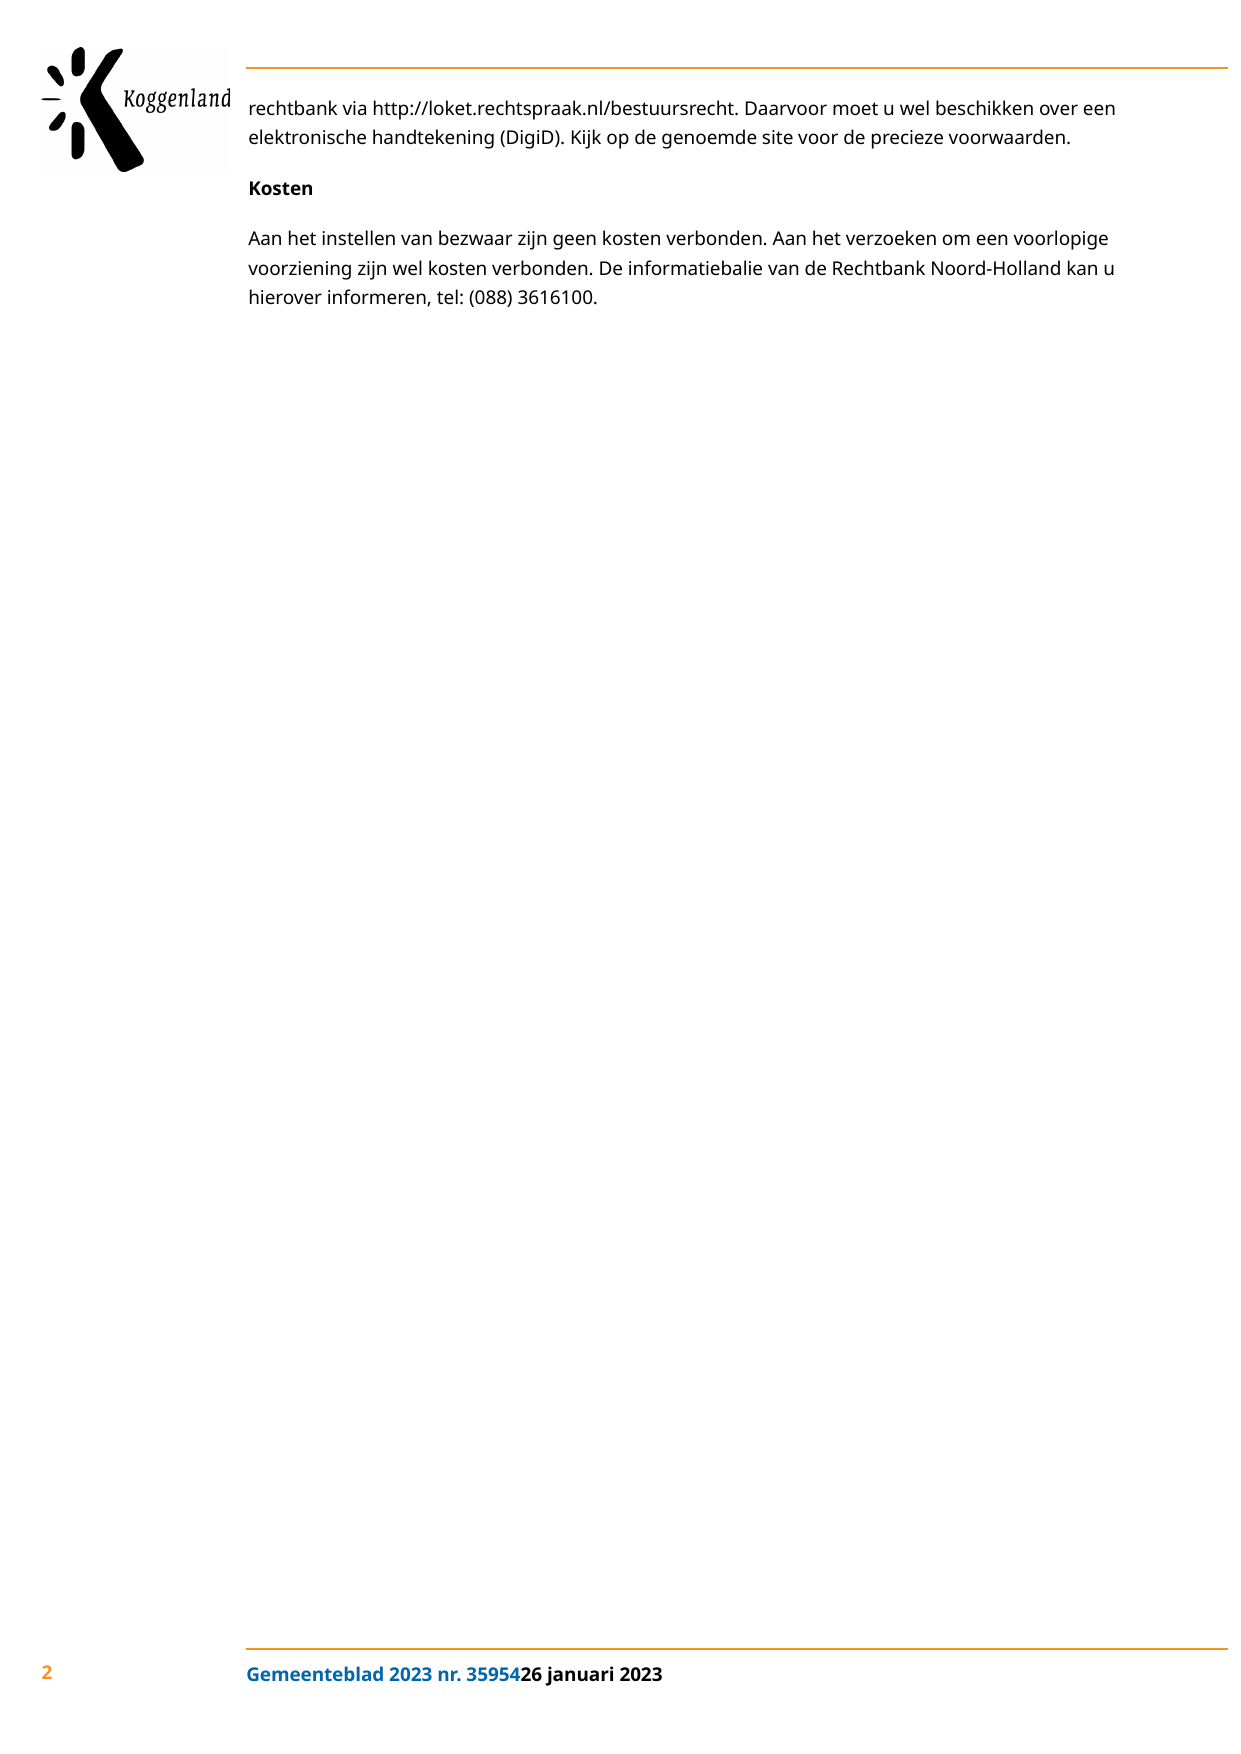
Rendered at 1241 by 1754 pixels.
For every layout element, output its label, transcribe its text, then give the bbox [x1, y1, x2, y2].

text Kosten [248, 175, 1152, 201]
picture [41, 47, 231, 172]
text Aan het instellen van bezwaar zijn geen kosten verbonden. Aan het verzoeken om een voorlopige voorziening zijn wel kosten verbonden. De informatiebalie van de Rechtbank Noord-Holland kan u hierover informeren, tel: (088) 3616100. [248, 225, 1152, 310]
text rechtbank via http://loket.rechtspraak.nl/bestuursrecht. Daarvoor moet u wel beschikken over een elektronische handtekening (DigiD). Kijk op de genoemde site voor de precieze voorwaarden. [248, 95, 1152, 150]
